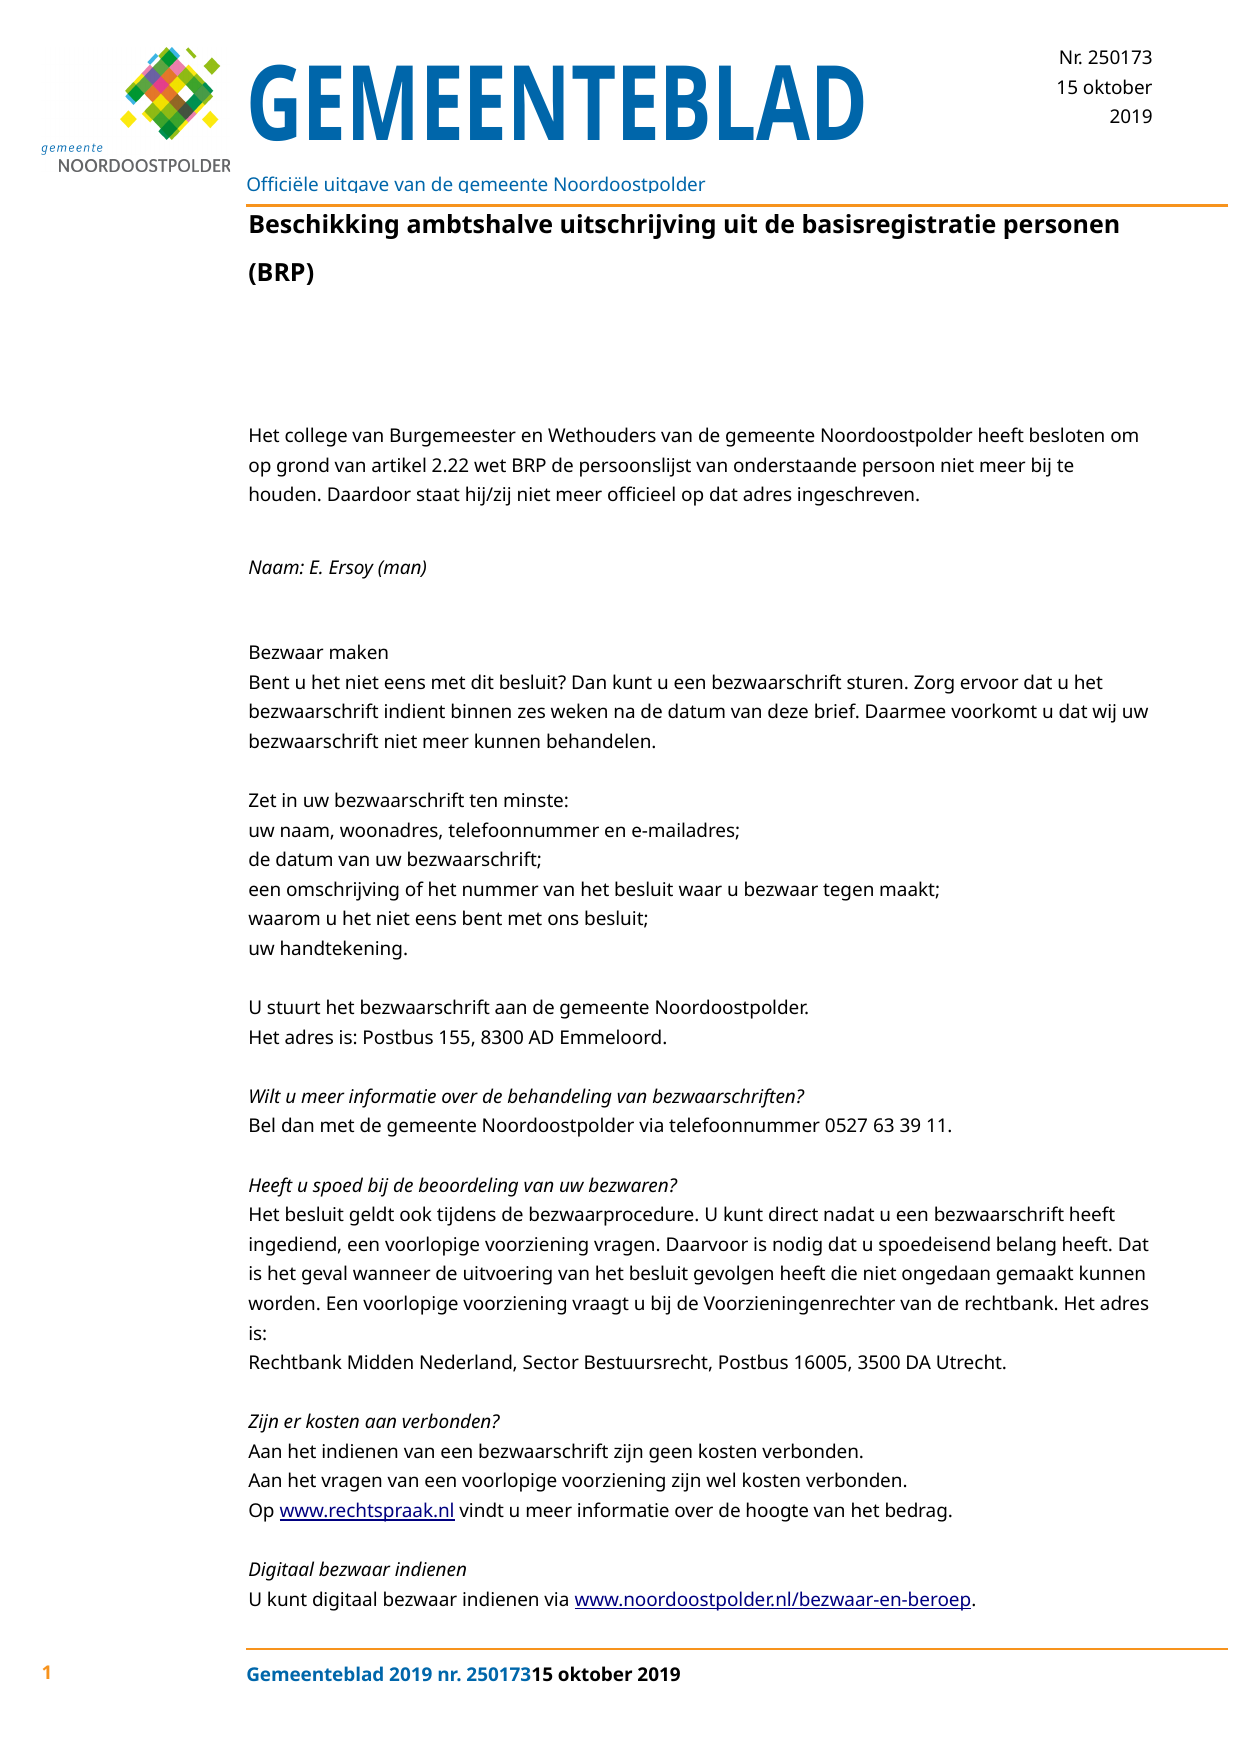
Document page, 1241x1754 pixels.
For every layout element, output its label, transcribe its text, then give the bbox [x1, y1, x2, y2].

text Zijn er kosten aan verbonden? [248, 1408, 1152, 1434]
text waarom u het niet eens bent met ons besluit; [248, 906, 1152, 931]
text Zet in uw bezwaarschrift ten minste: [248, 787, 1152, 813]
text U stuurt het bezwaarschrift aan de gemeente Noordoostpolder. [248, 994, 1152, 1020]
text Aan het vragen van een voorlopige voorziening zijn wel kosten verbonden. [248, 1468, 1152, 1493]
text Wilt u meer informatie over de behandeling van bezwaarschriften? [248, 1083, 1152, 1109]
text een omschrijving of het nummer van het besluit waar u bezwaar tegen maakt; [248, 876, 1152, 902]
text uw naam, woonadres, telefoonnummer en e-mailadres; [248, 817, 1152, 842]
text Het college van Burgemeester en Wethouders van de gemeente Noordoostpolder heeft besloten om op grond van artikel 2.22 wet BRP de persoonslijst van onderstaande persoon niet meer bij te houden. Daardoor staat hij/zij niet meer officieel op dat adres ingeschreven. [248, 422, 1152, 507]
text Bent u het niet eens met dit besluit? Dan kunt u een bezwaarschrift sturen. Zorg ervoor dat u het bezwaarschrift indient binnen zes weken na de datum van deze brief. Daarmee voorkomt u dat wij uw bezwaarschrift niet meer kunnen behandelen. [248, 669, 1152, 754]
text U kunt digitaal bezwaar indienen via www.noordoostpolder.nl/bezwaar-en-beroep. [248, 1586, 1152, 1612]
text Digitaal bezwaar indienen [248, 1556, 1152, 1582]
text Aan het indienen van een bezwaarschrift zijn geen kosten verbonden. [248, 1438, 1152, 1464]
text Rechtbank Midden Nederland, Sector Bestuursrecht, Postbus 16005, 3500 DA Utrecht. [248, 1349, 1152, 1375]
text Beschikking ambtshalve uitschrijving uit de basisregistratie personen (BRP) [248, 207, 1152, 288]
text de datum van uw bezwaarschrift; [248, 846, 1152, 872]
text Bezwaar maken [248, 639, 1152, 665]
text Heeft u spoed bij de beoordeling van uw bezwaren? [248, 1172, 1152, 1197]
text Op www.rechtspraak.nl vindt u meer informatie over de hoogte van het bedrag. [248, 1497, 1152, 1523]
text Naam: E. Ersoy (man) [248, 554, 1152, 580]
text uw handtekening. [248, 935, 1152, 961]
picture [41, 47, 231, 172]
text Het besluit geldt ook tijdens de bezwaarprocedure. U kunt direct nadat u een bezwaarschrift heeft ingediend, een voorlopige voorziening vragen. Daarvoor is nodig dat u spoedeisend belang heeft. Dat is het geval wanneer de uitvoering van het besluit gevolgen heeft die niet ongedaan gemaakt kunnen worden. Een voorlopige voorziening vraagt u bij de Voorzieningenrechter van de rechtbank. Het adres is: [248, 1201, 1152, 1345]
text Bel dan met de gemeente Noordoostpolder via telefoonnummer 0527 63 39 11. [248, 1113, 1152, 1138]
text Het adres is: Postbus 155, 8300 AD Emmeloord. [248, 1024, 1152, 1049]
